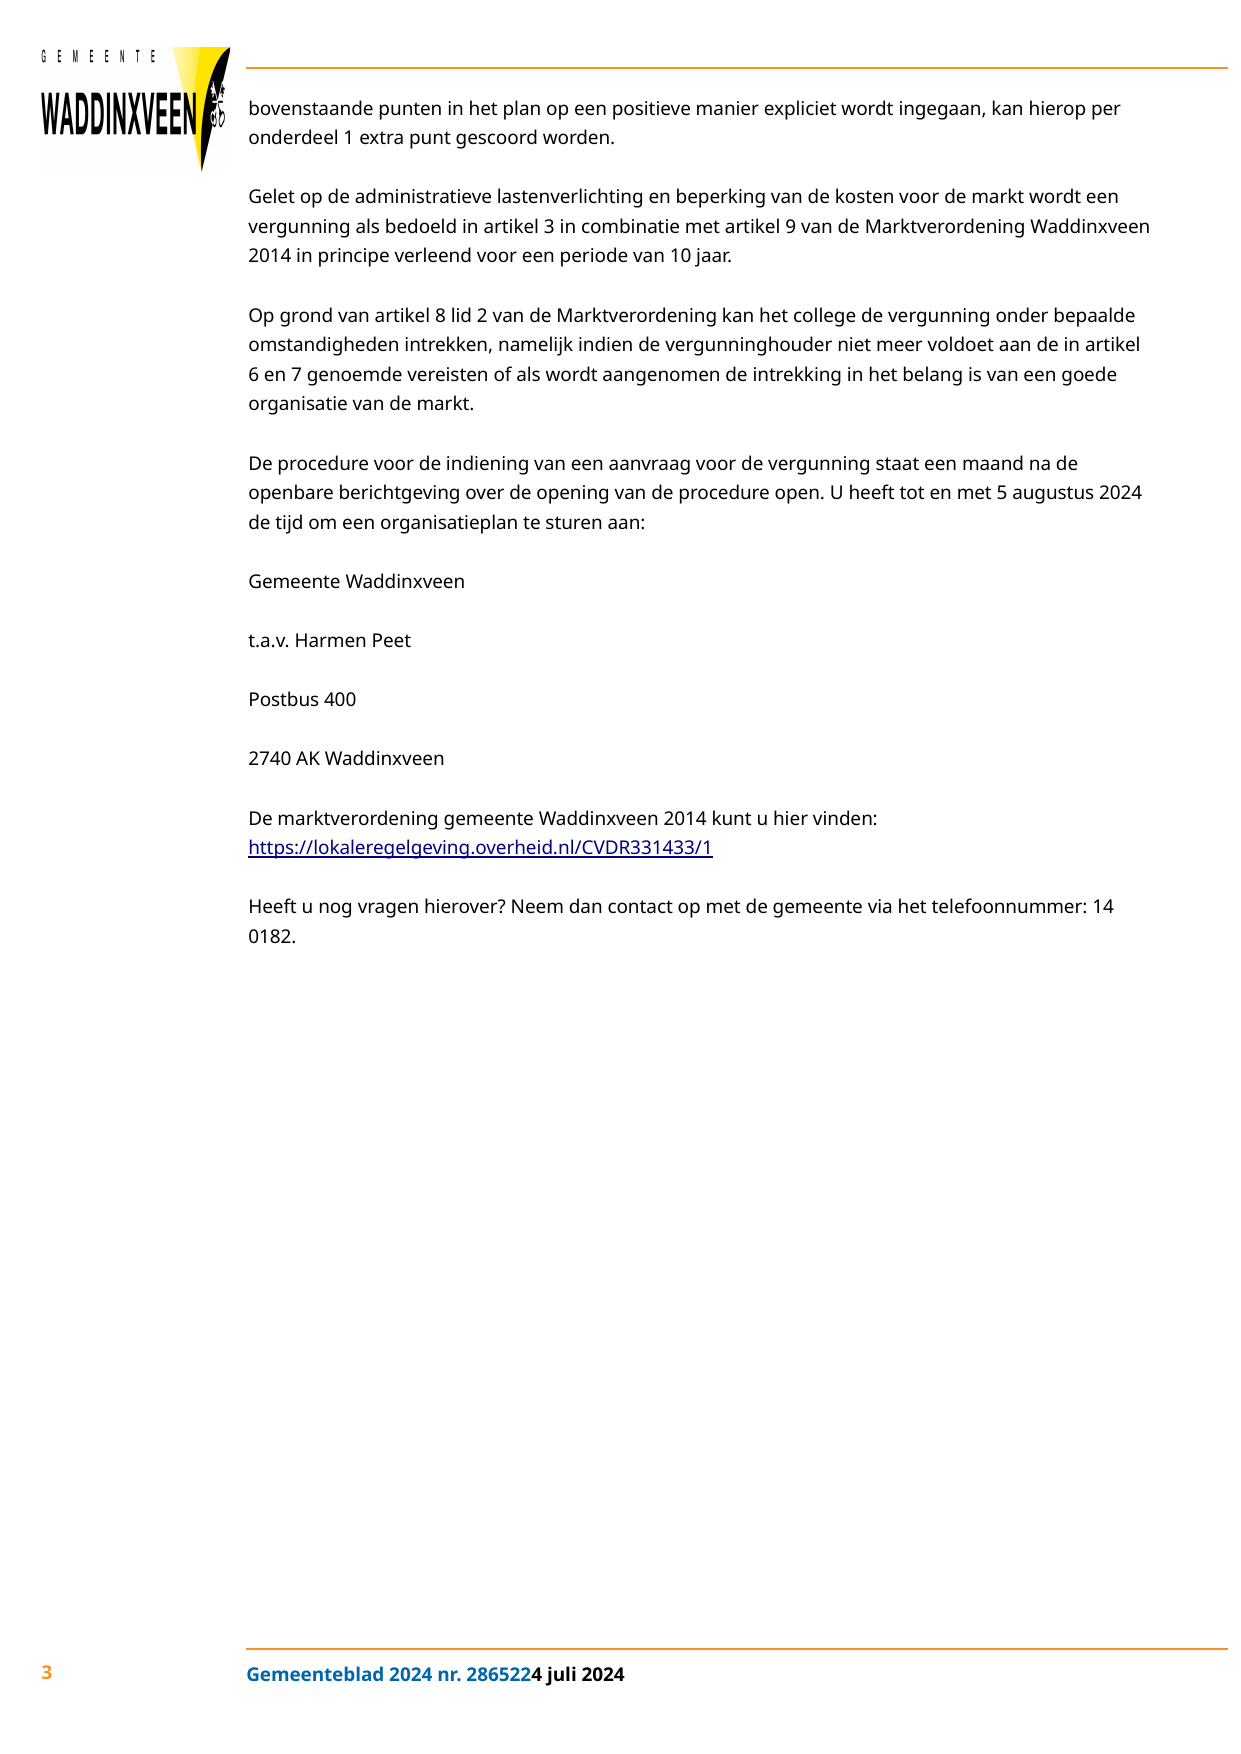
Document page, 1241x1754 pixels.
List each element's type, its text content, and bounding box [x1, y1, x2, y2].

text 2740 AK Waddinxveen [248, 746, 1152, 771]
text De procedure voor de indiening van een aanvraag voor de vergunning staat een maand na de openbare berichtgeving over de opening van de procedure open. U heeft tot en met 5 augustus 2024 de tijd om een organisatieplan te sturen aan: [248, 450, 1152, 535]
text bovenstaande punten in het plan op een positieve manier expliciet wordt ingegaan, kan hierop per onderdeel 1 extra punt gescoord worden. [248, 95, 1152, 150]
text t.a.v. Harmen Peet [248, 627, 1152, 653]
text Postbus 400 [248, 686, 1152, 712]
text De marktverordening gemeente Waddinxveen 2014 kunt u hier vinden: https://lokaleregelgeving.overheid.nl/CVDR331433/1 [248, 805, 1152, 860]
text Gelet op de administratieve lastenverlichting en beperking van de kosten voor de markt wordt een vergunning als bedoeld in artikel 3 in combinatie met artikel 9 van de Marktverordening Waddinxveen 2014 in principe verleend voor een periode van 10 jaar. [248, 183, 1152, 268]
text Gemeente Waddinxveen [248, 568, 1152, 594]
text Op grond van artikel 8 lid 2 van de Marktverordening kan het college de vergunning onder bepaalde omstandigheden intrekken, namelijk indien de vergunninghouder niet meer voldoet aan de in artikel 6 en 7 genoemde vereisten of als wordt aangenomen de intrekking in het belang is van een goede organisatie van de markt. [248, 302, 1152, 416]
picture [41, 47, 231, 172]
text Heeft u nog vragen hierover? Neem dan contact op met de gemeente via het telefoonnummer: 14 0182. [248, 893, 1152, 949]
